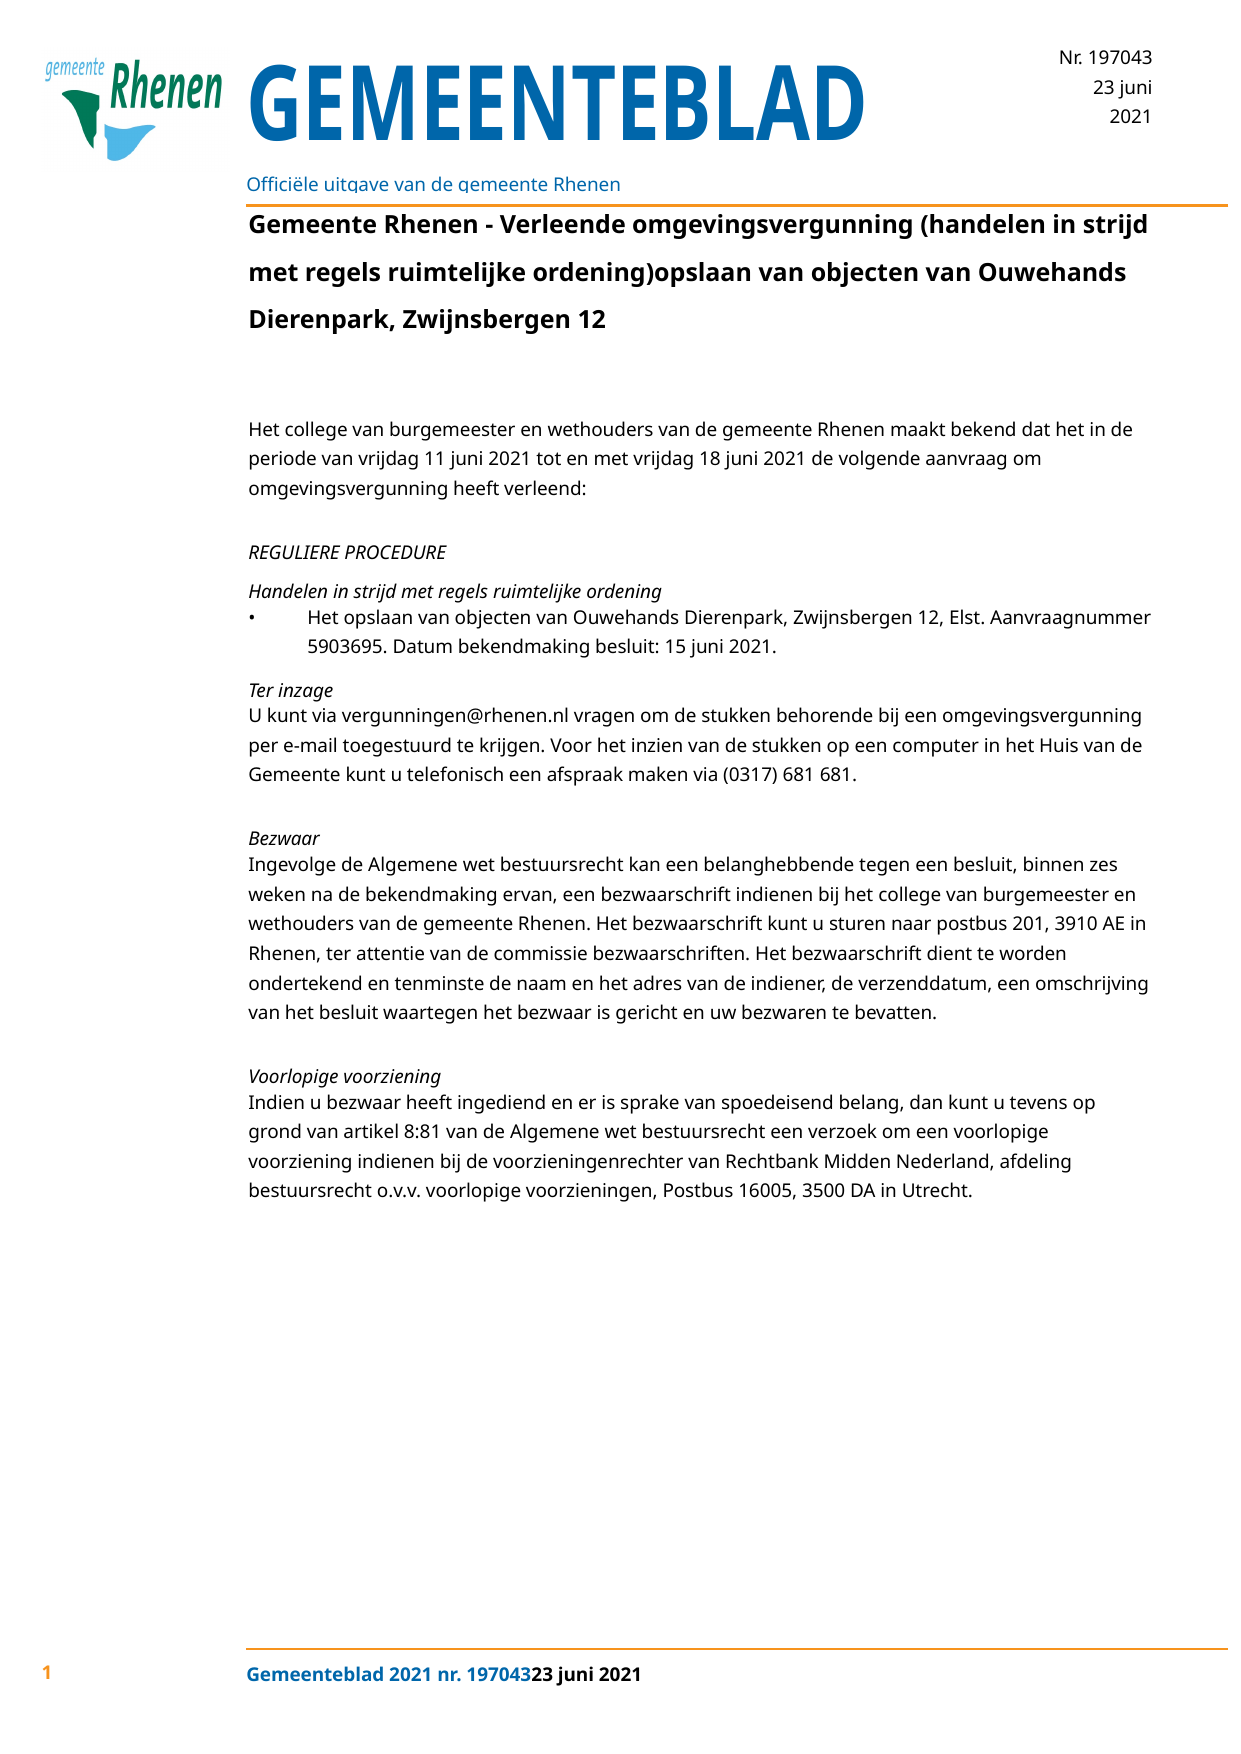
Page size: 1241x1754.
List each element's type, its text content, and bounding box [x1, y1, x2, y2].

text Indien u bezwaar heeft ingediend en er is sprake van spoedeisend belang, dan kunt u tevens op grond van artikel 8:81 van de Algemene wet bestuursrecht een verzoek om een voorlopige voorziening indienen bij de voorzieningenrechter van Rechtbank Midden Nederland, afdeling bestuursrecht o.v.v. voorlopige voorzieningen, Postbus 16005, 3500 DA in Utrecht. [248, 1089, 1152, 1203]
text REGULIERE PROCEDURE [248, 539, 1152, 565]
text Ter inzage [248, 677, 1152, 702]
list Het opslaan van objecten van Ouwehands Dierenpark, Zwijnsbergen 12, Elst. Aanvraagnummer 5903695. Datum bekendmaking besluit: 15 juni 2021. [248, 604, 1152, 659]
text Het college van burgemeester en wethouders van de gemeente Rhenen maakt bekend dat het in de periode van vrijdag 11 juni 2021 tot en met vrijdag 18 juni 2021 de volgende aanvraag om omgevingsvergunning heeft verleend: [248, 416, 1152, 501]
text Handelen in strijd met regels ruimtelijke ordening [248, 578, 1152, 604]
text Bezwaar [248, 826, 1152, 851]
text Gemeente Rhenen - Verleende omgevingsvergunning (handelen in strijd met regels ruimtelijke ordening)opslaan van objecten van Ouwehands Dierenpark, Zwijnsbergen 12 [248, 207, 1152, 336]
text U kunt via vergunningen@rhenen.nl vragen om de stukken behorende bij een omgevingsvergunning per e-mail toegestuurd te krijgen. Voor het inzien van de stukken op een computer in het Huis van de Gemeente kunt u telefonisch een afspraak maken via (0317) 681 681. [248, 702, 1152, 787]
picture [41, 47, 231, 172]
text Ingevolge de Algemene wet bestuursrecht kan een belanghebbende tegen een besluit, binnen zes weken na de bekendmaking ervan, een bezwaarschrift indienen bij het college van burgemeester en wethouders van de gemeente Rhenen. Het bezwaarschrift kunt u sturen naar postbus 201, 3910 AE in Rhenen, ter attentie van de commissie bezwaarschriften. Het bezwaarschrift dient te worden ondertekend en tenminste de naam en het adres van de indiener, de verzenddatum, een omschrijving van het besluit waartegen het bezwaar is gericht en uw bezwaren te bevatten. [248, 851, 1152, 1025]
text Voorlopige voorziening [248, 1063, 1152, 1089]
